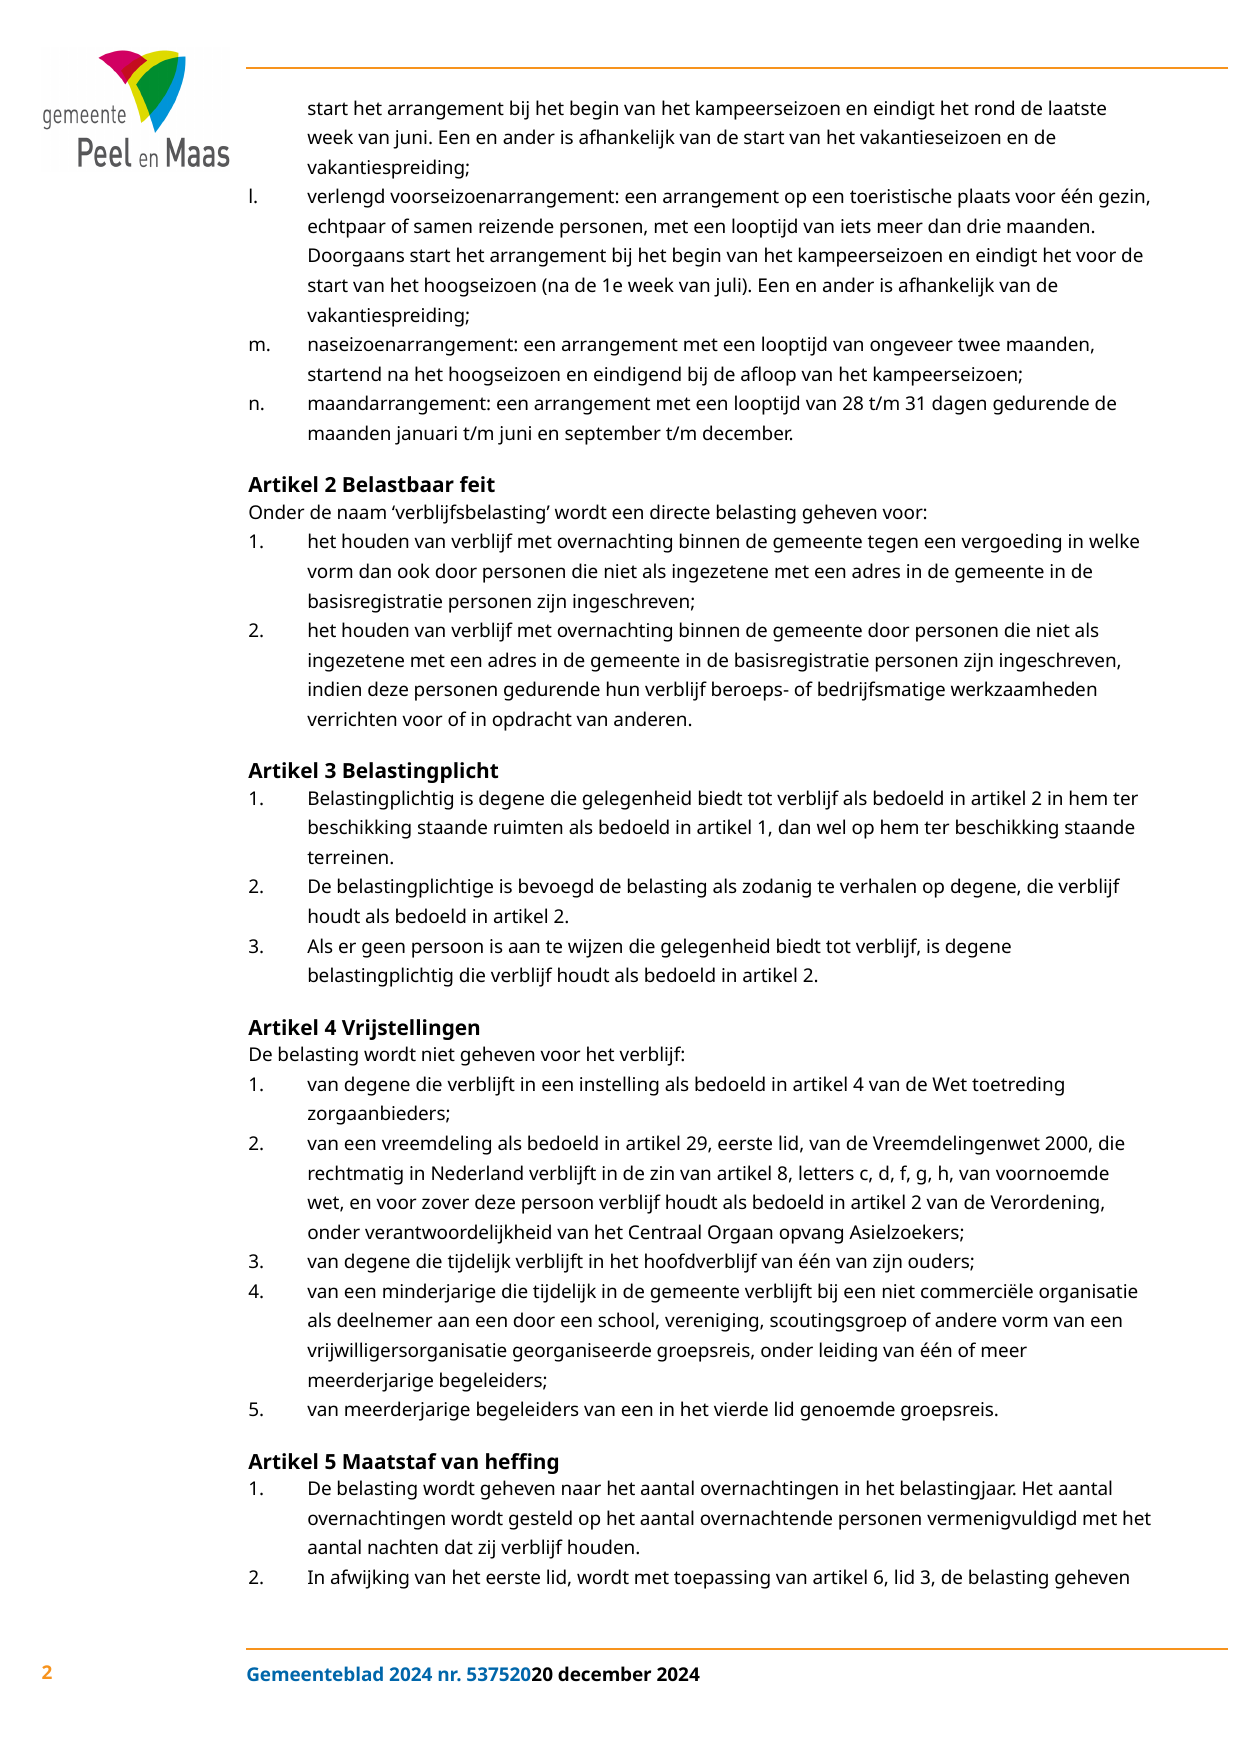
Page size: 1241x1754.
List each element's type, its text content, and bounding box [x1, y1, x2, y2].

list start het arrangement bij het begin van het kampeerseizoen en eindigt het rond de laatste week van juni. Een en ander is afhankelijk van de start van het vakantieseizoen en de vakantiespreiding; [248, 95, 1152, 180]
list van een minderjarige die tijdelijk in de gemeente verblijft bij een niet commerciële organisatie als deelnemer aan een door een school, vereniging, scoutingsgroep of andere vorm van een vrijwilligersorganisatie georganiseerde groepsreis, onder leiding van één of meer meerderjarige begeleiders; [248, 1278, 1152, 1392]
list Als er geen persoon is aan te wijzen die gelegenheid biedt tot verblijf, is degene belastingplichtig die verblijf houdt als bedoeld in artikel 2. [248, 933, 1152, 988]
picture [41, 47, 231, 172]
list De belastingplichtige is bevoegd de belasting als zodanig te verhalen op degene, die verblijf houdt als bedoeld in artikel 2. [248, 874, 1152, 929]
text Onder de naam ‘verblijfsbelasting’ wordt een directe belasting geheven voor: [248, 499, 1152, 525]
list maandarrangement: een arrangement met een looptijd van 28 t/m 31 dagen gedurende de maanden januari t/m juni en september t/m december. [248, 391, 1152, 446]
list van een vreemdeling als bedoeld in artikel 29, eerste lid, van de Vreemdelingenwet 2000, die rechtmatig in Nederland verblijft in de zin van artikel 8, letters c, d, f, g, h, van voornoemde wet, en voor zover deze persoon verblijf houdt als bedoeld in artikel 2 van de Verordening, onder verantwoordelijkheid van het Centraal Orgaan opvang Asielzoekers; [248, 1130, 1152, 1244]
list Belastingplichtig is degene die gelegenheid biedt tot verblijf als bedoeld in artikel 2 in hem ter beschikking staande ruimten als bedoeld in artikel 1, dan wel op hem ter beschikking staande terreinen. [248, 785, 1152, 870]
list verlengd voorseizoenarrangement: een arrangement op een toeristische plaats voor één gezin, echtpaar of samen reizende personen, met een looptijd van iets meer dan drie maanden. Doorgaans start het arrangement bij het begin van het kampeerseizoen en eindigt het voor de start van het hoogseizoen (na de 1e week van juli). Een en ander is afhankelijk van de vakantiespreiding; [248, 183, 1152, 328]
text Artikel 2 Belastbaar feit [248, 471, 1152, 499]
list De belasting wordt geheven naar het aantal overnachtingen in het belastingjaar. Het aantal overnachtingen wordt gesteld op het aantal overnachtende personen vermenigvuldigd met het aantal nachten dat zij verblijf houden. [248, 1475, 1152, 1560]
list van degene die verblijft in een instelling als bedoeld in artikel 4 van de Wet toetreding zorgaanbieders; [248, 1071, 1152, 1126]
list het houden van verblijf met overnachting binnen de gemeente tegen een vergoeding in welke vorm dan ook door personen die niet als ingezetene met een adres in de gemeente in de basisregistratie personen zijn ingeschreven; [248, 529, 1152, 613]
list In afwijking van het eerste lid, wordt met toepassing van artikel 6, lid 3, de belasting geheven [248, 1564, 1152, 1590]
list het houden van verblijf met overnachting binnen de gemeente door personen die niet als ingezetene met een adres in de gemeente in de basisregistratie personen zijn ingeschreven, indien deze personen gedurende hun verblijf beroeps- of bedrijfsmatige werkzaamheden verrichten voor of in opdracht van anderen. [248, 617, 1152, 732]
list van meerderjarige begeleiders van een in het vierde lid genoemde groepsreis. [248, 1396, 1152, 1422]
text Artikel 4 Vrijstellingen [248, 1013, 1152, 1041]
text Artikel 3 Belastingplicht [248, 757, 1152, 785]
text De belasting wordt niet geheven voor het verblijf: [248, 1041, 1152, 1067]
list van degene die tijdelijk verblijft in het hoofdverblijf van één van zijn ouders; [248, 1248, 1152, 1274]
list naseizoenarrangement: een arrangement met een looptijd van ongeveer twee maanden, startend na het hoogseizoen en eindigend bij de afloop van het kampeerseizoen; [248, 331, 1152, 387]
text Artikel 5 Maatstaf van heffing [248, 1447, 1152, 1475]
